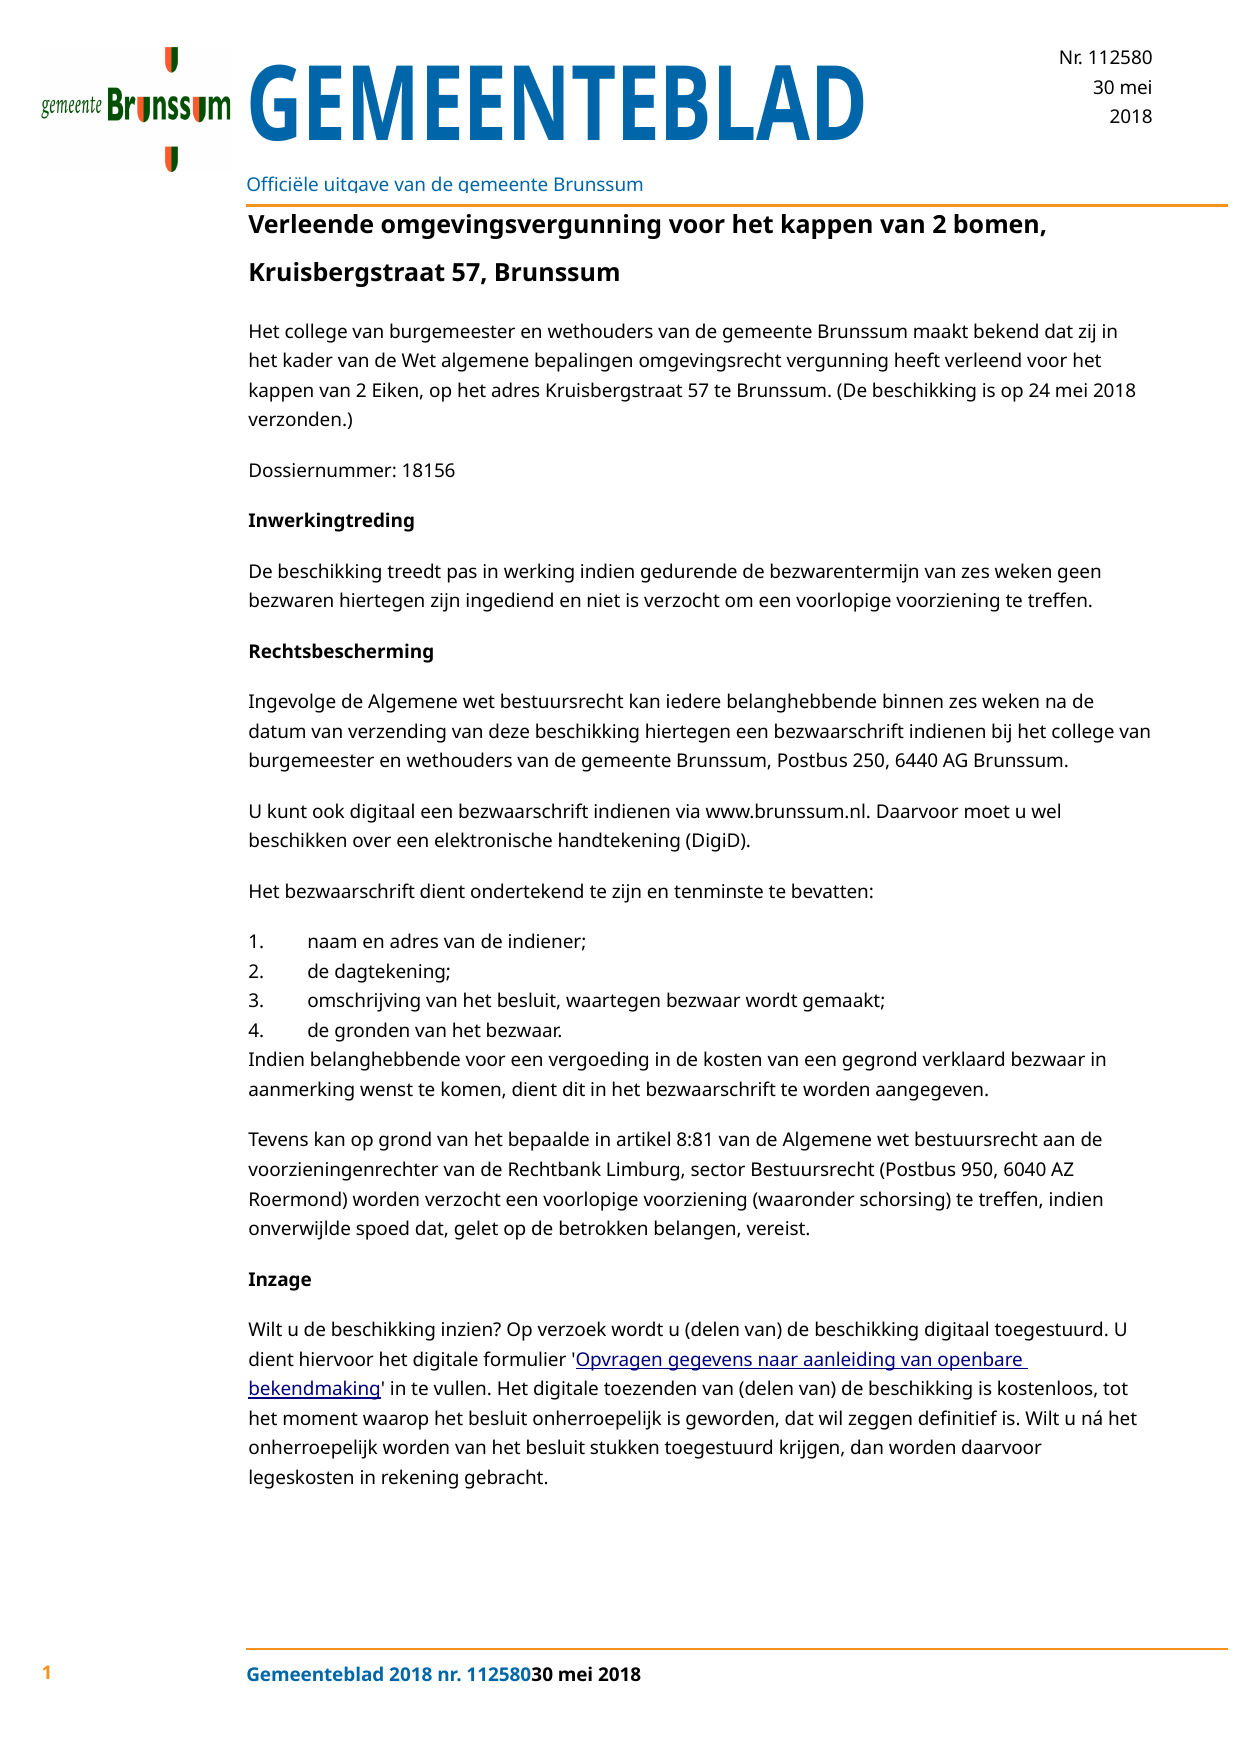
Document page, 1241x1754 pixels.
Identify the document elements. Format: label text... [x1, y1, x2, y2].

text Inzage [248, 1266, 1152, 1292]
text Indien belanghebbende voor een vergoeding in de kosten van een gegrond verklaard bezwaar in aanmerking wenst te komen, dient dit in het bezwaarschrift te worden aangegeven. [248, 1047, 1152, 1102]
text De beschikking treedt pas in werking indien gedurende de bezwarentermijn van zes weken geen bezwaren hiertegen zijn ingediend en niet is verzocht om een voorlopige voorziening te treffen. [248, 558, 1152, 613]
text Dossiernummer: 18156 [248, 457, 1152, 483]
text Verleende omgevingsvergunning voor het kappen van 2 bomen, Kruisbergstraat 57, Brunssum [248, 207, 1152, 288]
text Het college van burgemeester en wethouders van de gemeente Brunssum maakt bekend dat zij in het kader van de Wet algemene bepalingen omgevingsrecht vergunning heeft verleend voor het kappen van 2 Eiken, op het adres Kruisbergstraat 57 te Brunssum. (De beschikking is op 24 mei 2018 verzonden.) [248, 318, 1152, 432]
list omschrijving van het besluit, waartegen bezwaar wordt gemaakt; [248, 987, 1152, 1013]
text Wilt u de beschikking inzien? Op verzoek wordt u (delen van) de beschikking digitaal toegestuurd. U dient hiervoor het digitale formulier 'Opvragen gegevens naar aanleiding van openbare bekendmaking' in te vullen. Het digitale toezenden van (delen van) de beschikking is kostenloos, tot het moment waarop het besluit onherroepelijk is geworden, dat wil zeggen definitief is. Wilt u ná het onherroepelijk worden van het besluit stukken toegestuurd krijgen, dan worden daarvoor legeskosten in rekening gebracht. [248, 1316, 1152, 1490]
picture [41, 47, 231, 172]
list naam en adres van de indiener; [248, 928, 1152, 954]
list de dagtekening; [248, 958, 1152, 984]
text Ingevolge de Algemene wet bestuursrecht kan iedere belanghebbende binnen zes weken na de datum van verzending van deze beschikking hiertegen een bezwaarschrift indienen bij het college van burgemeester en wethouders van de gemeente Brunssum, Postbus 250, 6440 AG Brunssum. [248, 688, 1152, 773]
text U kunt ook digitaal een bezwaarschrift indienen via www.brunssum.nl. Daarvoor moet u wel beschikken over een elektronische handtekening (DigiD). [248, 798, 1152, 853]
text Tevens kan op grond van het bepaalde in artikel 8:81 van de Algemene wet bestuursrecht aan de voorzieningenrechter van de Rechtbank Limburg, sector Bestuursrecht (Postbus 950, 6040 AZ Roermond) worden verzocht een voorlopige voorziening (waaronder schorsing) te treffen, indien onverwijlde spoed dat, gelet op de betrokken belangen, vereist. [248, 1127, 1152, 1241]
text Het bezwaarschrift dient ondertekend te zijn en tenminste te bevatten: [248, 878, 1152, 904]
text Inwerkingtreding [248, 507, 1152, 533]
text Rechtsbescherming [248, 638, 1152, 664]
list de gronden van het bezwaar. [248, 1017, 1152, 1043]
